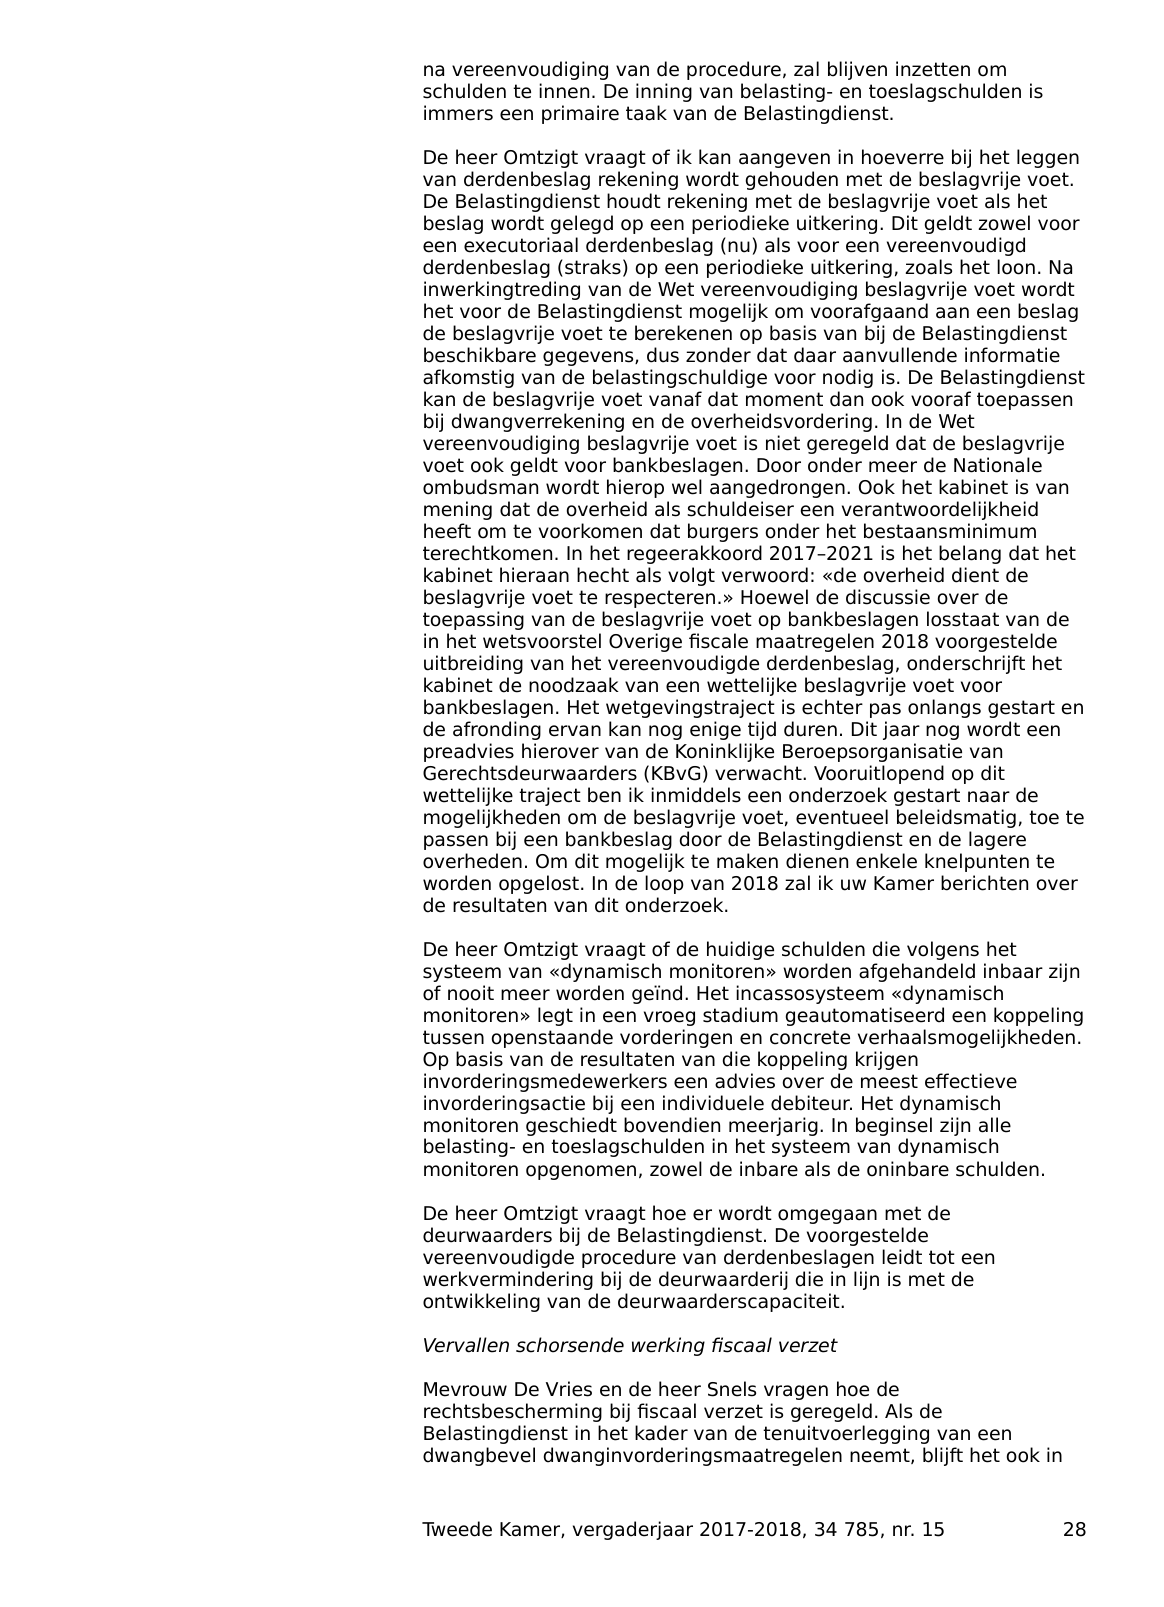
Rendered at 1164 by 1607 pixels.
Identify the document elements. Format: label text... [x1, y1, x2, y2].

subtitle Vervallen schorsende werking fiscaal verzet [422, 1335, 1087, 1357]
text De heer Omtzigt vraagt of ik kan aangeven in hoeverre bij het leggen van derdenbeslag rekening wordt gehouden met de beslagvrije voet. De Belastingdienst houdt rekening met de beslagvrije voet als het beslag wordt gelegd op een periodieke uitkering. Dit geldt zowel voor een executoriaal derdenbeslag (nu) als voor een vereenvoudigd derdenbeslag (straks) op een periodieke uitkering, zoals het loon. Na inwerkingtreding van de Wet vereenvoudiging beslagvrije voet wordt het voor de Belastingdienst mogelijk om voorafgaand aan een beslag de beslagvrije voet te berekenen op basis van bij de Belastingdienst beschikbare gegevens, dus zonder dat daar aanvullende informatie afkomstig van de belastingschuldige voor nodig is. De Belastingdienst kan de beslagvrije voet vanaf dat moment dan ook vooraf toepassen bij dwangverrekening en de overheidsvordering. In de Wet vereenvoudiging beslagvrije voet is niet geregeld dat de beslagvrije voet ook geldt voor bankbeslagen. Door onder meer de Nationale ombudsman wordt hierop wel aangedrongen. Ook het kabinet is van mening dat de overheid als schuldeiser een verantwoordelijkheid heeft om te voorkomen dat burgers onder het bestaansminimum terechtkomen. In het regeerakkoord 2017–2021 is het belang dat het kabinet hieraan hecht als volgt verwoord: «de overheid dient de beslagvrije voet te respecteren.» Hoewel de discussie over de toepassing van de beslagvrije voet op bankbeslagen losstaat van de in het wetsvoorstel Overige fiscale maatregelen 2018 voorgestelde uitbreiding van het vereenvoudigde derdenbeslag, onderschrijft het kabinet de noodzaak van een wettelijke beslagvrije voet voor bankbeslagen. Het wetgevingstraject is echter pas onlangs gestart en de afronding ervan kan nog enige tijd duren. Dit jaar nog wordt een preadvies hierover van de Koninklijke Beroepsorganisatie van Gerechtsdeurwaarders (KBvG) verwacht. Vooruitlopend op dit wettelijke traject ben ik inmiddels een onderzoek gestart naar de mogelijkheden om de beslagvrije voet, eventueel beleidsmatig, toe te passen bij een bankbeslag door de Belastingdienst en de lagere overheden. Om dit mogelijk te maken dienen enkele knelpunten te worden opgelost. In de loop van 2018 zal ik uw Kamer berichten over de resultaten van dit onderzoek. [422, 147, 1087, 916]
text De heer Omtzigt vraagt hoe er wordt omgegaan met de deurwaarders bij de Belastingdienst. De voorgestelde vereenvoudigde procedure van derdenbeslagen leidt tot een werkvermindering bij de deurwaarderij die in lijn is met de ontwikkeling van de deurwaarderscapaciteit. [422, 1203, 1087, 1312]
text De heer Omtzigt vraagt of de huidige schulden die volgens het systeem van «dynamisch monitoren» worden afgehandeld inbaar zijn of nooit meer worden geïnd. Het incassosysteem «dynamisch monitoren» legt in een vroeg stadium geautomatiseerd een koppeling tussen openstaande vorderingen en concrete verhaalsmogelijkheden. Op basis van de resultaten van die koppeling krijgen invorderingsmedewerkers een advies over de meest effectieve invorderingsactie bij een individuele debiteur. Het dynamisch monitoren geschiedt bovendien meerjarig. In beginsel zijn alle belasting- en toeslagschulden in het systeem van dynamisch monitoren opgenomen, zowel de inbare als de oninbare schulden. [422, 939, 1087, 1180]
text Mevrouw De Vries en de heer Snels vragen hoe de rechtsbescherming bij fiscaal verzet is geregeld. Als de Belastingdienst in het kader van de tenuitvoerlegging van een dwangbevel dwanginvorderingsmaatregelen neemt, blijft het ook in [422, 1379, 1087, 1467]
text na vereenvoudiging van de procedure, zal blijven inzetten om schulden te innen. De inning van belasting- en toeslagschulden is immers een primaire taak van de Belastingdienst. [422, 59, 1087, 125]
